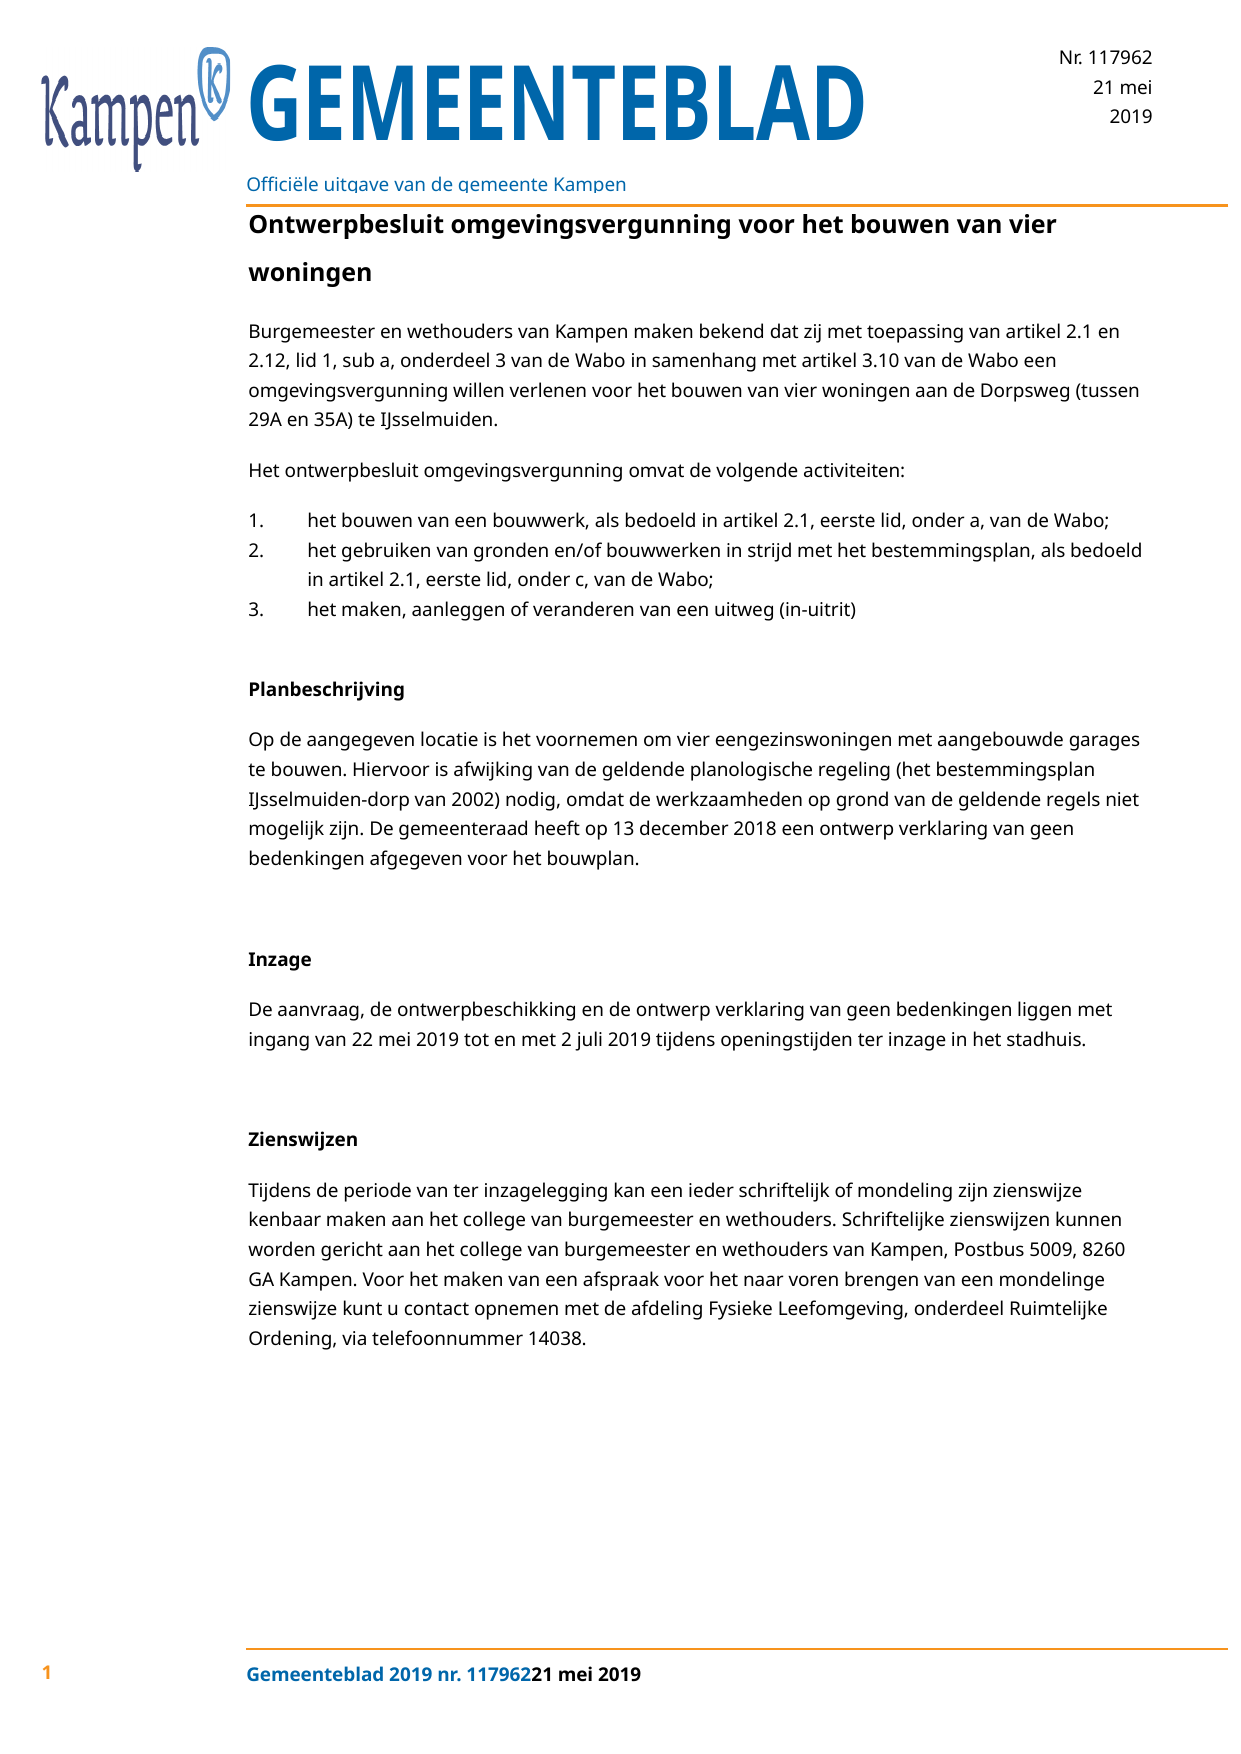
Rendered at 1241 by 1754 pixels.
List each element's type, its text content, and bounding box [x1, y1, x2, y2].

text Het ontwerpbesluit omgevingsvergunning omvat de volgende activiteiten: [248, 457, 1152, 483]
text Op de aangegeven locatie is het voornemen om vier eengezinswoningen met aangebouwde garages te bouwen. Hiervoor is afwijking van de geldende planologische regeling (het bestemmingsplan IJsselmuiden-dorp van 2002) nodig, omdat de werkzaamheden op grond van de geldende regels niet mogelijk zijn. De gemeenteraad heeft op 13 december 2018 een ontwerp verklaring van geen bedenkingen afgegeven voor het bouwplan. [248, 727, 1152, 871]
list het bouwen van een bouwwerk, als bedoeld in artikel 2.1, eerste lid, onder a, van de Wabo; [248, 507, 1152, 533]
list het gebruiken van gronden en/of bouwwerken in strijd met het bestemmingsplan, als bedoeld in artikel 2.1, eerste lid, onder c, van de Wabo; [248, 537, 1152, 592]
text Burgemeester en wethouders van Kampen maken bekend dat zij met toepassing van artikel 2.1 en 2.12, lid 1, sub a, onderdeel 3 van de Wabo in samenhang met artikel 3.10 van de Wabo een omgevingsvergunning willen verlenen voor het bouwen van vier woningen aan de Dorpsweg (tussen 29A en 35A) te IJsselmuiden. [248, 318, 1152, 432]
text Inzage [248, 946, 1152, 972]
text Ontwerpbesluit omgevingsvergunning voor het bouwen van vier woningen [248, 207, 1152, 288]
text Zienswijzen [248, 1127, 1152, 1152]
text Tijdens de periode van ter inzagelegging kan een ieder schriftelijk of mondeling zijn zienswijze kenbaar maken aan het college van burgemeester en wethouders. Schriftelijke zienswijzen kunnen worden gericht aan het college van burgemeester en wethouders van Kampen, Postbus 5009, 8260 GA Kampen. Voor het maken van een afspraak voor het naar voren brengen van een mondelinge zienswijze kunt u contact opnemen met de afdeling Fysieke Leefomgeving, onderdeel Ruimtelijke Ordening, via telefoonnummer 14038. [248, 1177, 1152, 1351]
text De aanvraag, de ontwerpbeschikking en de ontwerp verklaring van geen bedenkingen liggen met ingang van 22 mei 2019 tot en met 2 juli 2019 tijdens openingstijden ter inzage in het stadhuis. [248, 996, 1152, 1052]
text Planbeschrijving [248, 676, 1152, 702]
list het maken, aanleggen of veranderen van een uitweg (in-uitrit) [248, 596, 1152, 622]
picture [41, 47, 231, 172]
